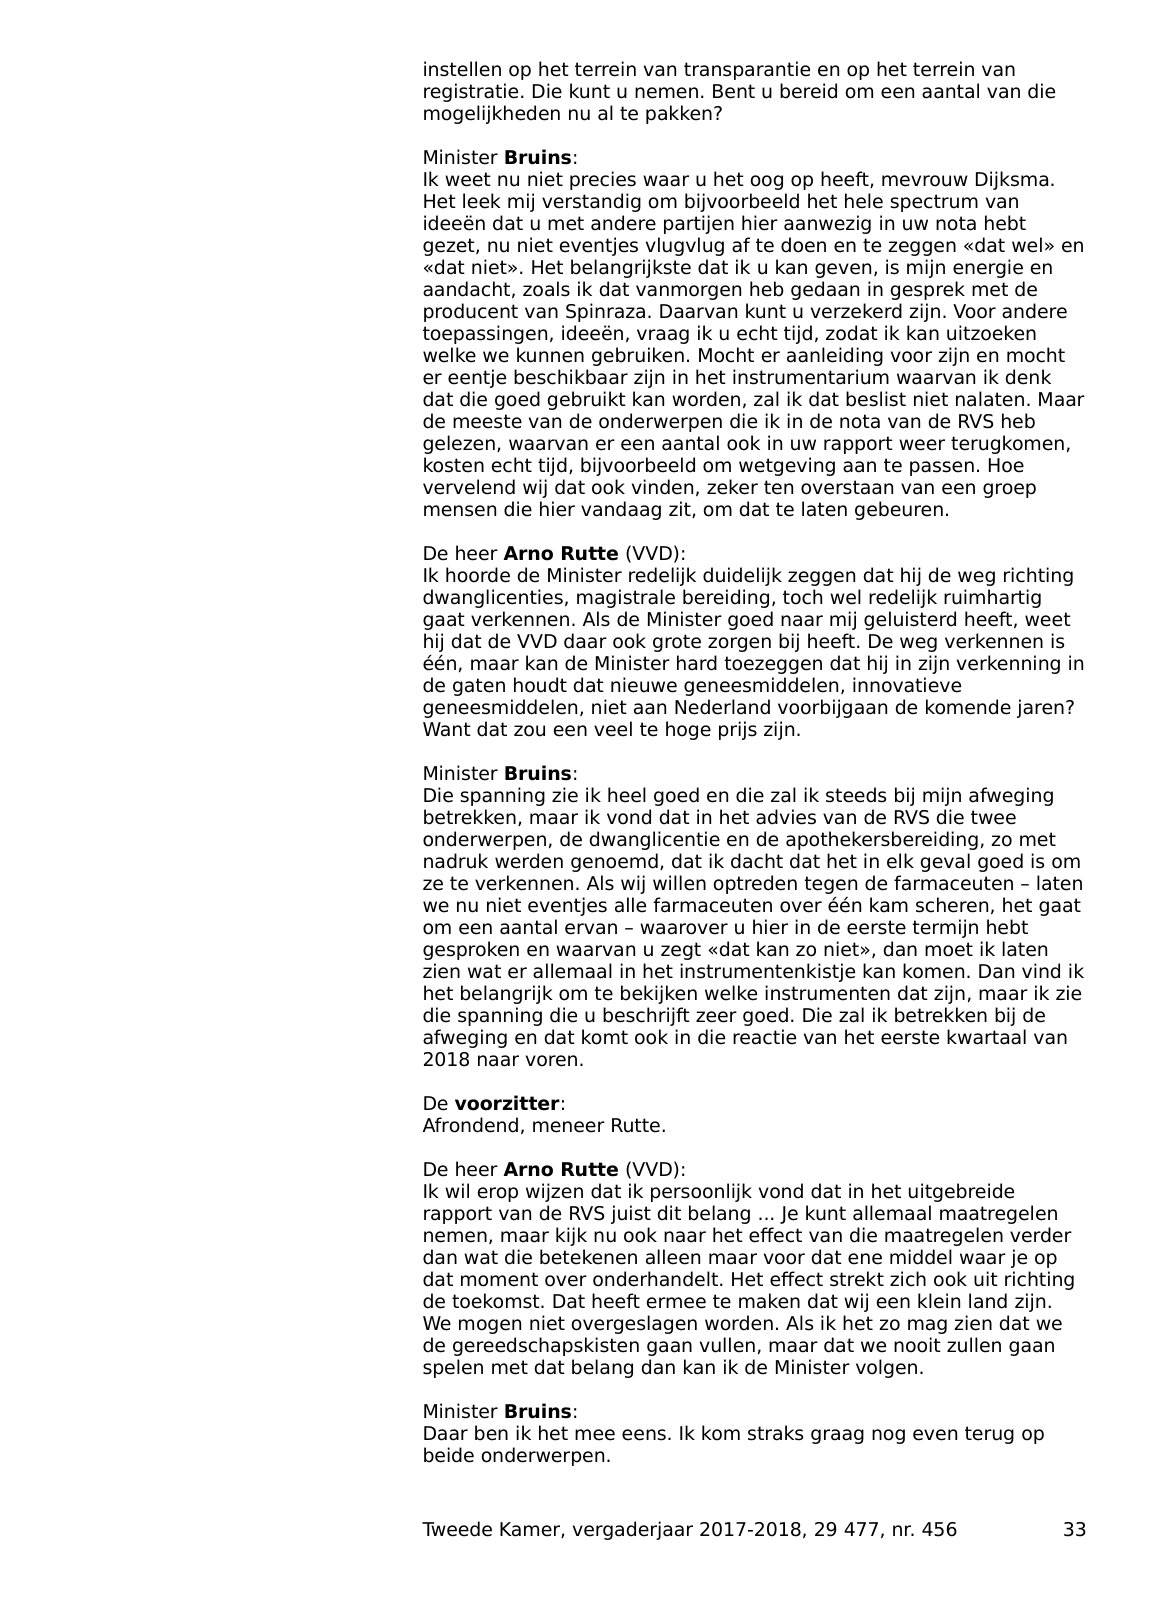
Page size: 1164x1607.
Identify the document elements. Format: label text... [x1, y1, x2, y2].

text Minister Bruins: [422, 763, 1087, 785]
text instellen op het terrein van transparantie en op het terrein van registratie. Die kunt u nemen. Bent u bereid om een aantal van die mogelijkheden nu al te pakken? [422, 59, 1087, 125]
text De heer Arno Rutte (VVD): [422, 1159, 1087, 1181]
text Minister Bruins: [422, 147, 1087, 169]
text Ik weet nu niet precies waar u het oog op heeft, mevrouw Dijksma. Het leek mij verstandig om bijvoorbeeld het hele spectrum van ideeën dat u met andere partijen hier aanwezig in uw nota hebt gezet, nu niet eventjes vlugvlug af te doen en te zeggen «dat wel» en «dat niet». Het belangrijkste dat ik u kan geven, is mijn energie en aandacht, zoals ik dat vanmorgen heb gedaan in gesprek met de producent van Spinraza. Daarvan kunt u verzekerd zijn. Voor andere toepassingen, ideeën, vraag ik u echt tijd, zodat ik kan uitzoeken welke we kunnen gebruiken. Mocht er aanleiding voor zijn en mocht er eentje beschikbaar zijn in het instrumentarium waarvan ik denk dat die goed gebruikt kan worden, zal ik dat beslist niet nalaten. Maar de meeste van de onderwerpen die ik in de nota van de RVS heb gelezen, waarvan er een aantal ook in uw rapport weer terugkomen, kosten echt tijd, bijvoorbeeld om wetgeving aan te passen. Hoe vervelend wij dat ook vinden, zeker ten overstaan van een groep mensen die hier vandaag zit, om dat te laten gebeuren. [422, 169, 1087, 521]
text Die spanning zie ik heel goed en die zal ik steeds bij mijn afweging betrekken, maar ik vond dat in het advies van de RVS die twee onderwerpen, de dwanglicentie en de apothekersbereiding, zo met nadruk werden genoemd, dat ik dacht dat het in elk geval goed is om ze te verkennen. Als wij willen optreden tegen de farmaceuten – laten we nu niet eventjes alle farmaceuten over één kam scheren, het gaat om een aantal ervan – waarover u hier in de eerste termijn hebt gesproken en waarvan u zegt «dat kan zo niet», dan moet ik laten zien wat er allemaal in het instrumentenkistje kan komen. Dan vind ik het belangrijk om te bekijken welke instrumenten dat zijn, maar ik zie die spanning die u beschrijft zeer goed. Die zal ik betrekken bij de afweging en dat komt ook in die reactie van het eerste kwartaal van 2018 naar voren. [422, 785, 1087, 1071]
text Minister Bruins: [422, 1401, 1087, 1423]
text De voorzitter: [422, 1093, 1087, 1115]
text De heer Arno Rutte (VVD): [422, 543, 1087, 565]
text Ik hoorde de Minister redelijk duidelijk zeggen dat hij de weg richting dwanglicenties, magistrale bereiding, toch wel redelijk ruimhartig gaat verkennen. Als de Minister goed naar mij geluisterd heeft, weet hij dat de VVD daar ook grote zorgen bij heeft. De weg verkennen is één, maar kan de Minister hard toezeggen dat hij in zijn verkenning in de gaten houdt dat nieuwe geneesmiddelen, innovatieve geneesmiddelen, niet aan Nederland voorbijgaan de komende jaren? Want dat zou een veel te hoge prijs zijn. [422, 565, 1087, 741]
text Ik wil erop wijzen dat ik persoonlijk vond dat in het uitgebreide rapport van de RVS juist dit belang ... Je kunt allemaal maatregelen nemen, maar kijk nu ook naar het effect van die maatregelen verder dan wat die betekenen alleen maar voor dat ene middel waar je op dat moment over onderhandelt. Het effect strekt zich ook uit richting de toekomst. Dat heeft ermee te maken dat wij een klein land zijn. We mogen niet overgeslagen worden. Als ik het zo mag zien dat we de gereedschapskisten gaan vullen, maar dat we nooit zullen gaan spelen met dat belang dan kan ik de Minister volgen. [422, 1181, 1087, 1379]
text Daar ben ik het mee eens. Ik kom straks graag nog even terug op beide onderwerpen. [422, 1423, 1087, 1467]
text Afrondend, meneer Rutte. [422, 1115, 1087, 1137]
